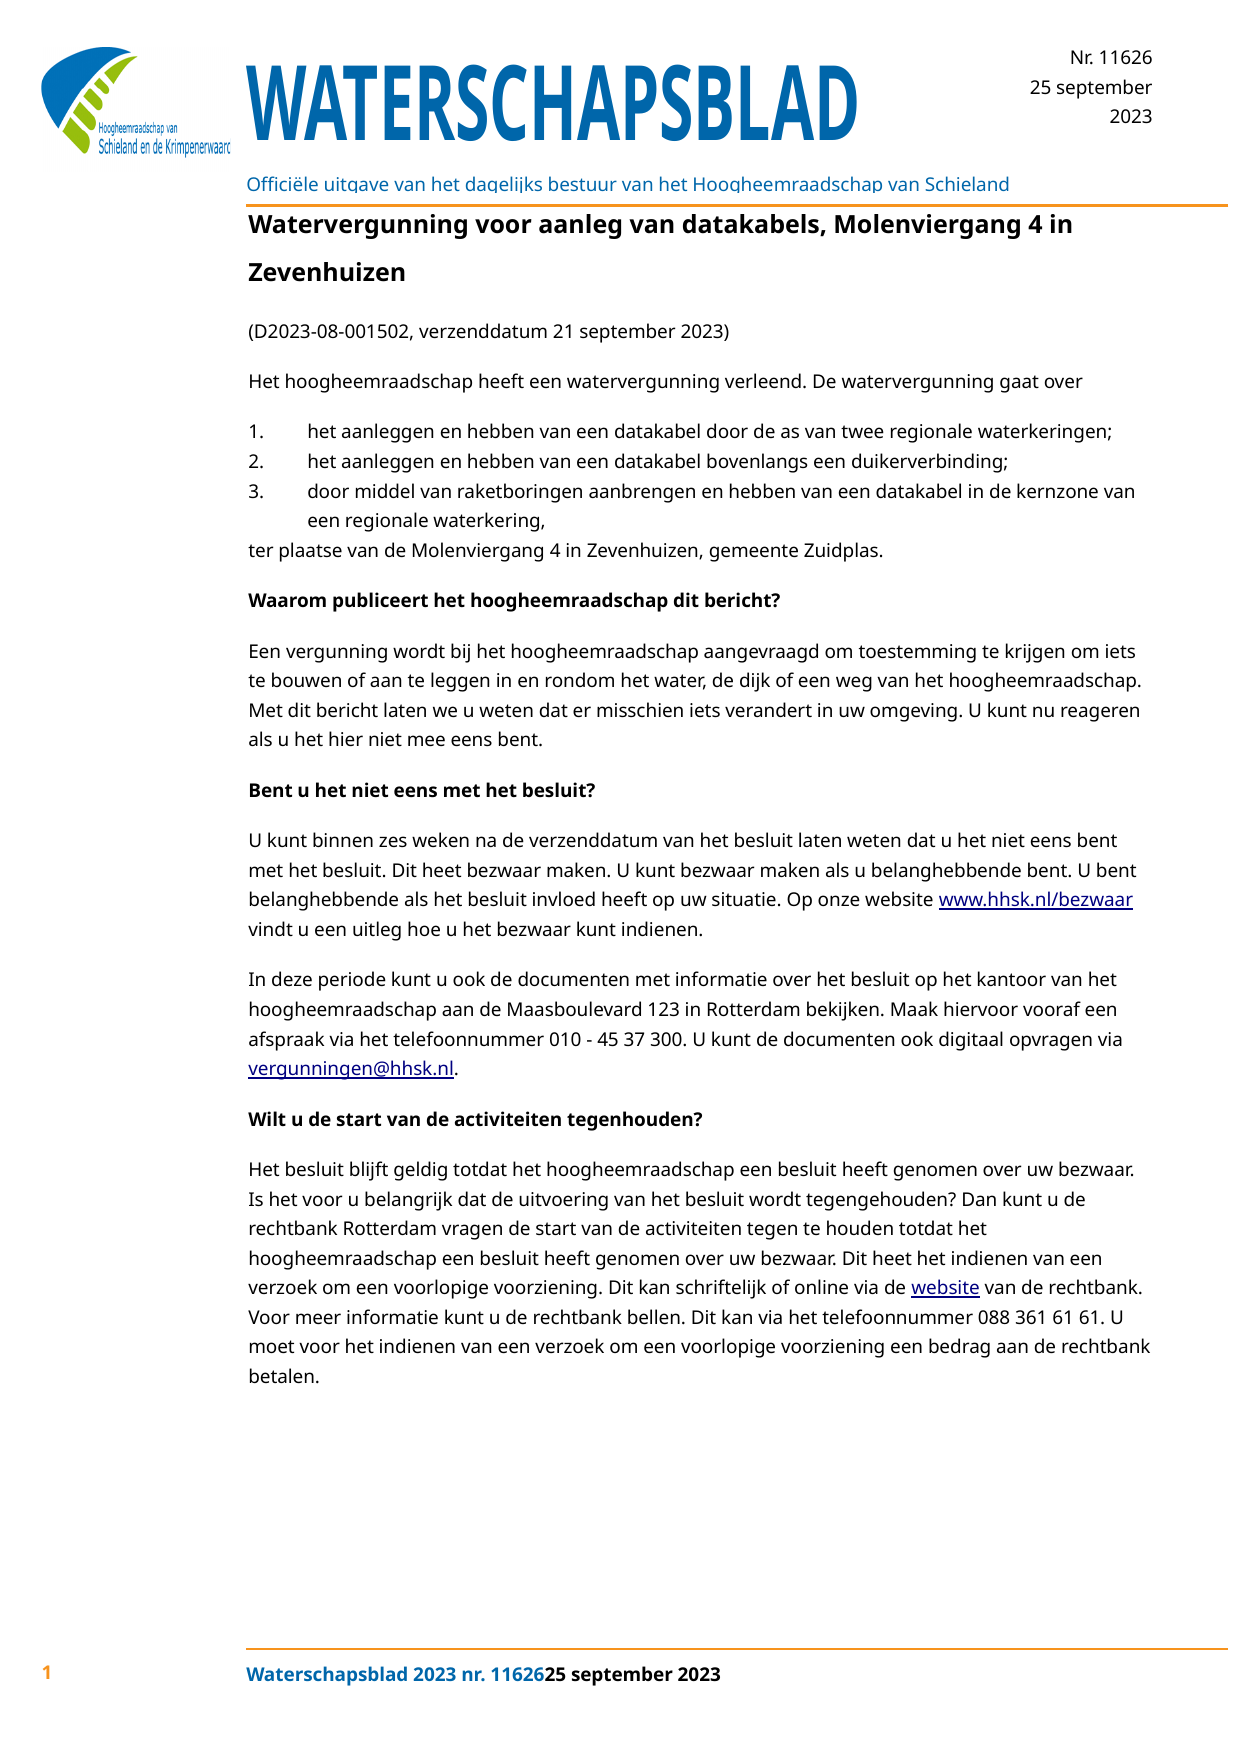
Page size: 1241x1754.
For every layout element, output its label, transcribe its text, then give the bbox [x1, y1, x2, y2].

text In deze periode kunt u ook de documenten met informatie over het besluit op het kantoor van het hoogheemraadschap aan de Maasboulevard 123 in Rotterdam bekijken. Maak hiervoor vooraf een afspraak via het telefoonnummer 010 - 45 37 300. U kunt de documenten ook digitaal opvragen via vergunningen@hhsk.nl. [248, 967, 1152, 1081]
text Waarom publiceert het hoogheemraadschap dit bericht? [248, 587, 1152, 613]
text ter plaatse van de Molenviergang 4 in Zevenhuizen, gemeente Zuidplas. [248, 537, 1152, 563]
text Wilt u de start van de activiteiten tegenhouden? [248, 1106, 1152, 1132]
list door middel van raketboringen aanbrengen en hebben van een datakabel in de kernzone van een regionale waterkering, [248, 478, 1152, 533]
text Een vergunning wordt bij het hoogheemraadschap aangevraagd om toestemming te krijgen om iets te bouwen of aan te leggen in en rondom het water, de dijk of een weg van het hoogheemraadschap. Met dit bericht laten we u weten dat er misschien iets verandert in uw omgeving. U kunt nu reageren als u het hier niet mee eens bent. [248, 638, 1152, 752]
picture [41, 47, 231, 172]
list het aanleggen en hebben van een datakabel bovenlangs een duikerverbinding; [248, 448, 1152, 474]
text Het hoogheemraadschap heeft een watervergunning verleend. De watervergunning gaat over [248, 368, 1152, 394]
text Bent u het niet eens met het besluit? [248, 777, 1152, 803]
text Het besluit blijft geldig totdat het hoogheemraadschap een besluit heeft genomen over uw bezwaar. Is het voor u belangrijk dat de uitvoering van het besluit wordt tegengehouden? Dan kunt u de rechtbank Rotterdam vragen de start van de activiteiten tegen te houden totdat het hoogheemraadschap een besluit heeft genomen over uw bezwaar. Dit heet het indienen van een verzoek om een voorlopige voorziening. Dit kan schriftelijk of online via de website van de rechtbank. Voor meer informatie kunt u de rechtbank bellen. Dit kan via het telefoonnummer 088 361 61 61. U moet voor het indienen van een verzoek om een voorlopige voorziening een bedrag aan de rechtbank betalen. [248, 1156, 1152, 1389]
text (D2023-08-001502, verzenddatum 21 september 2023) [248, 318, 1152, 344]
text Watervergunning voor aanleg van datakabels, Molenviergang 4 in Zevenhuizen [248, 207, 1152, 288]
text U kunt binnen zes weken na de verzenddatum van het besluit laten weten dat u het niet eens bent met het besluit. Dit heet bezwaar maken. U kunt bezwaar maken als u belanghebbende bent. U bent belanghebbende als het besluit invloed heeft op uw situatie. Op onze website www.hhsk.nl/bezwaar vindt u een uitleg hoe u het bezwaar kunt indienen. [248, 827, 1152, 942]
list het aanleggen en hebben van een datakabel door de as van twee regionale waterkeringen; [248, 419, 1152, 444]
